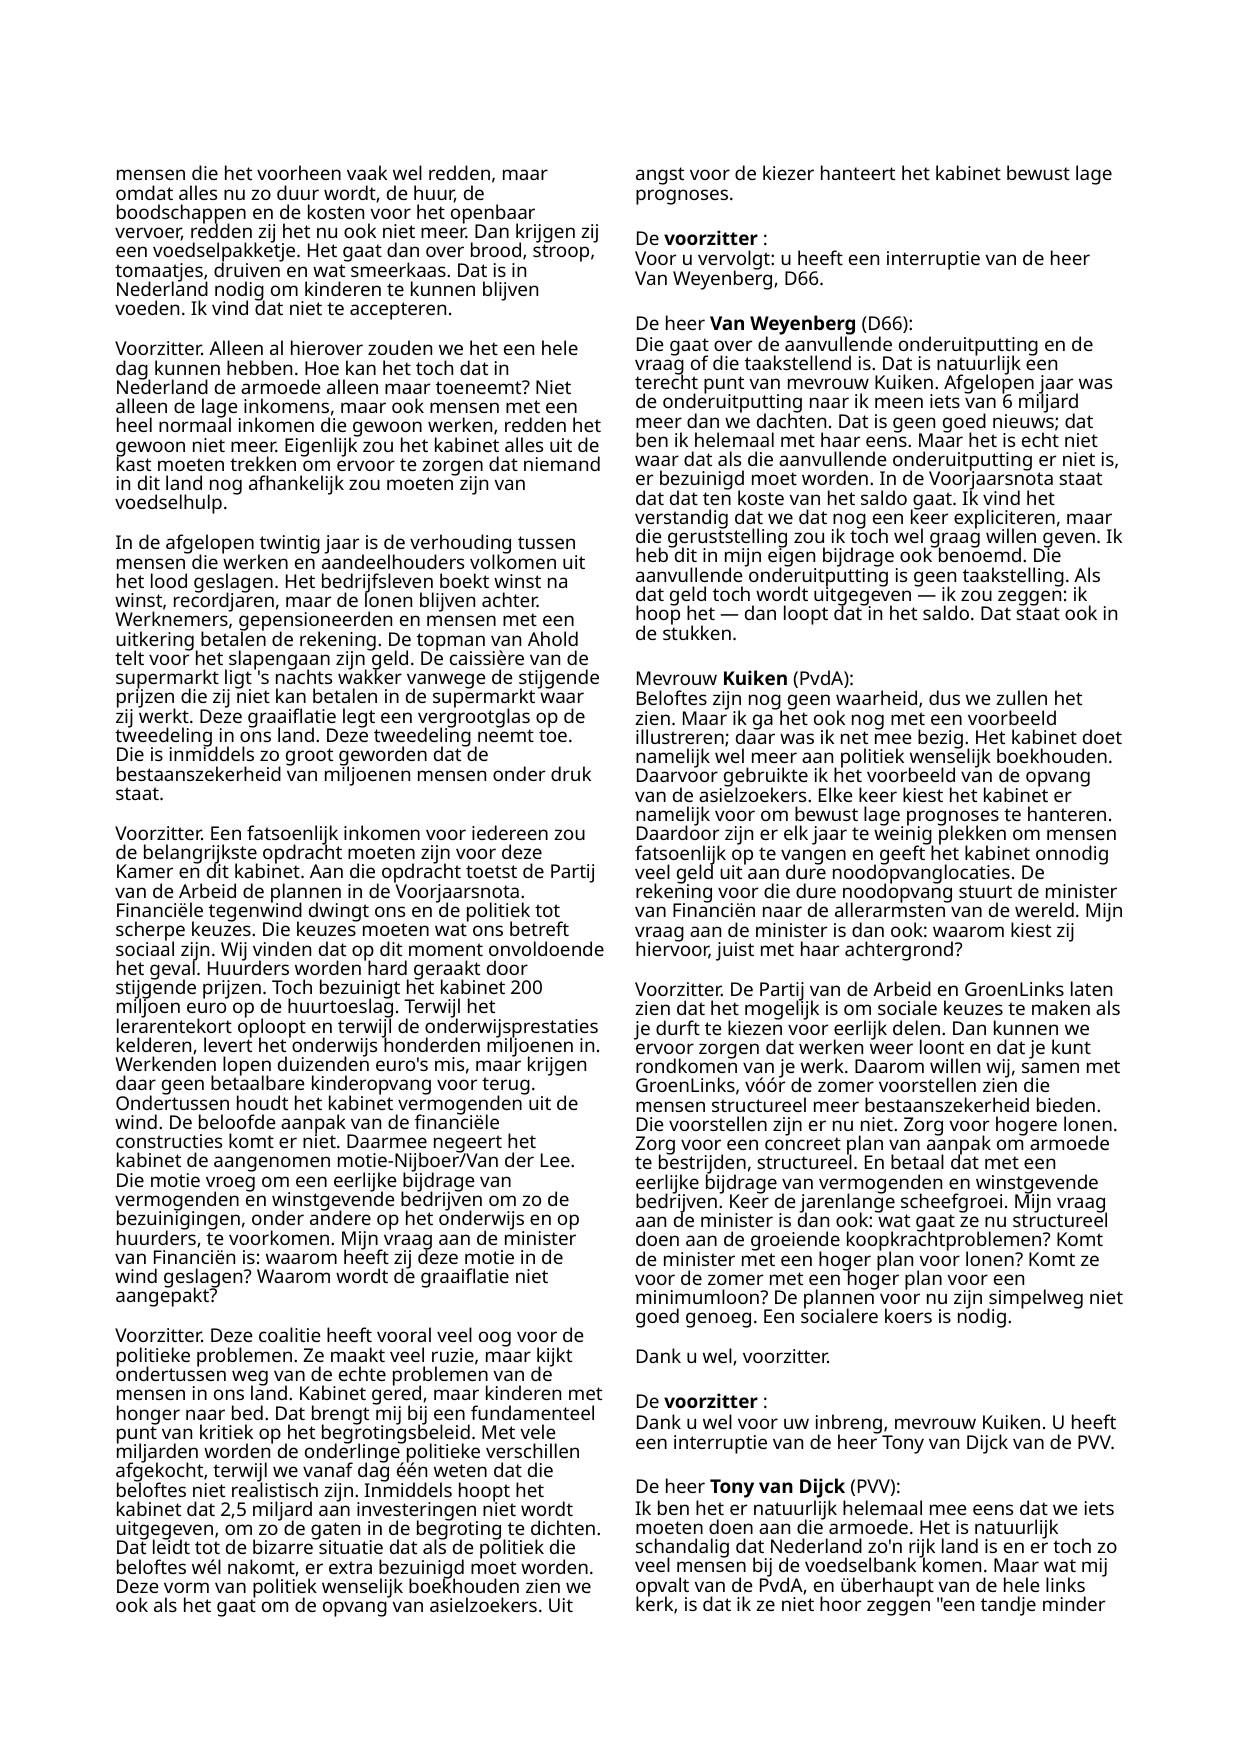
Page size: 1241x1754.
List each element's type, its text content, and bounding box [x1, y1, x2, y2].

text Ik ben het er natuurlijk helemaal mee eens dat we iets moeten doen aan die armoede. Het is natuurlijk schandalig dat Nederland zo'n rijk land is en er toch zo veel mensen bij de voedselbank komen. Maar wat mij opvalt van de PvdA, en überhaupt van de hele links kerk, is dat ik ze niet hoor zeggen "een tandje minder [635, 1499, 1125, 1615]
text De heer Tony van Dijck (PVV): [635, 1474, 1125, 1499]
text In de afgelopen twintig jaar is de verhouding tussen mensen die werken en aandeelhouders volkomen uit het lood geslagen. Het bedrijfsleven boekt winst na winst, recordjaren, maar de lonen blijven achter. Werknemers, gepensioneerden en mensen met een uitkering betalen de rekening. De topman van Ahold telt voor het slapengaan zijn geld. De caissière van de supermarkt ligt 's nachts wakker vanwege de stijgende prijzen die zij niet kan betalen in de supermarkt waar zij werkt. Deze graaiflatie legt een vergrootglas op de tweedeling in ons land. Deze tweedeling neemt toe. Die is inmiddels zo groot geworden dat de bestaanszekerheid van miljoenen mensen onder druk staat. [115, 534, 605, 804]
text Voorzitter. De Partij van de Arbeid en GroenLinks laten zien dat het mogelijk is om sociale keuzes te maken als je durft te kiezen voor eerlijk delen. Dan kunnen we ervoor zorgen dat werken weer loont en dat je kunt rondkomen van je werk. Daarom willen wij, samen met GroenLinks, vóór de zomer voorstellen zien die mensen structureel meer bestaanszekerheid bieden. Die voorstellen zijn er nu niet. Zorg voor hogere lonen. Zorg voor een concreet plan van aanpak om armoede te bestrijden, structureel. En betaal dat met een eerlijke bijdrage van vermogenden en winstgevende bedrijven. Keer de jarenlange scheefgroei. Mijn vraag aan de minister is dan ook: wat gaat ze nu structureel doen aan de groeiende koopkrachtproblemen? Komt de minister met een hoger plan voor lonen? Komt ze voor de zomer met een hoger plan voor een minimumloon? De plannen voor nu zijn simpelweg niet goed genoeg. Een socialere koers is nodig. [635, 981, 1125, 1328]
text Beloftes zijn nog geen waarheid, dus we zullen het zien. Maar ik ga het ook nog met een voorbeeld illustreren; daar was ik net mee bezig. Het kabinet doet namelijk wel meer aan politiek wenselijk boekhouden. Daarvoor gebruikte ik het voorbeeld van de opvang van de asielzoekers. Elke keer kiest het kabinet er namelijk voor om bewust lage prognoses te hanteren. Daardoor zijn er elk jaar te weinig plekken om mensen fatsoenlijk op te vangen en geeft het kabinet onnodig veel geld uit aan dure noodopvanglocaties. De rekening voor die dure noodopvang stuurt de minister van Financiën naar de allerarmsten van de wereld. Mijn vraag aan de minister is dan ook: waarom kiest zij hiervoor, juist met haar achtergrond? [635, 690, 1125, 960]
text Die gaat over de aanvullende onderuitputting en de vraag of die taakstellend is. Dat is natuurlijk een terecht punt van mevrouw Kuiken. Afgelopen jaar was de onderuitputting naar ik meen iets van 6 miljard meer dan we dachten. Dat is geen goed nieuws; dat ben ik helemaal met haar eens. Maar het is echt niet waar dat als die aanvullende onderuitputting er niet is, er bezuinigd moet worden. In de Voorjaarsnota staat dat dat ten koste van het saldo gaat. Ik vind het verstandig dat we dat nog een keer expliciteren, maar die geruststelling zou ik toch wel graag willen geven. Ik heb dit in mijn eigen bijdrage ook benoemd. Die aanvullende onderuitputting is geen taakstelling. Als dat geld toch wordt uitgegeven — ik zou zeggen: ik hoop het — dan loopt dat in het saldo. Dat staat ook in de stukken. [635, 336, 1125, 644]
text De voorzitter : [635, 225, 1125, 250]
text Voorzitter. Een fatsoenlijk inkomen voor iedereen zou de belangrijkste opdracht moeten zijn voor deze Kamer en dit kabinet. Aan die opdracht toetst de Partij van de Arbeid de plannen in de Voorjaarsnota. Financiële tegenwind dwingt ons en de politiek tot scherpe keuzes. Die keuzes moeten wat ons betreft sociaal zijn. Wij vinden dat op dit moment onvoldoende het geval. Huurders worden hard geraakt door stijgende prijzen. Toch bezuinigt het kabinet 200 miljoen euro op de huurtoeslag. Terwijl het lerarentekort oploopt en terwijl de onderwijsprestaties kelderen, levert het onderwijs honderden miljoenen in. Werkenden lopen duizenden euro's mis, maar krijgen daar geen betaalbare kinderopvang voor terug. Ondertussen houdt het kabinet vermogenden uit de wind. De beloofde aanpak van de financiële constructies komt er niet. Daarmee negeert het kabinet de aangenomen motie-Nijboer/Van der Lee. Die motie vroeg om een eerlijke bijdrage van vermogenden en winstgevende bedrijven om zo de bezuinigingen, onder andere op het onderwijs en op huurders, te voorkomen. Mijn vraag aan de minister van Financiën is: waarom heeft zij deze motie in de wind geslagen? Waarom wordt de graaiflatie niet aangepakt? [115, 825, 605, 1307]
text Dank u wel voor uw inbreng, mevrouw Kuiken. U heeft een interruptie van de heer Tony van Dijck van de PVV. [635, 1414, 1125, 1453]
text Voorzitter. Alleen al hierover zouden we het een hele dag kunnen hebben. Hoe kan het toch dat in Nederland de armoede alleen maar toeneemt? Niet alleen de lage inkomens, maar ook mensen met een heel normaal inkomen die gewoon werken, redden het gewoon niet meer. Eigenlijk zou het kabinet alles uit de kast moeten trekken om ervoor te zorgen dat niemand in dit land nog afhankelijk zou moeten zijn van voedselhulp. [115, 340, 605, 514]
text Voorzitter. Deze coalitie heeft vooral veel oog voor de politieke problemen. Ze maakt veel ruzie, maar kijkt ondertussen weg van de echte problemen van de mensen in ons land. Kabinet gered, maar kinderen met honger naar bed. Dat brengt mij bij een fundamenteel punt van kritiek op het begrotingsbeleid. Met vele miljarden worden de onderlinge politieke verschillen afgekocht, terwijl we vanaf dag één weten dat die beloftes niet realistisch zijn. Inmiddels hoopt het kabinet dat 2,5 miljard aan investeringen niet wordt uitgegeven, om zo de gaten in de begroting te dichten. Dat leidt tot de bizarre situatie dat als de politiek die beloftes wél nakomt, er extra bezuinigd moet worden. Deze vorm van politiek wenselijk boekhouden zien we ook als het gaat om de opvang van asielzoekers. Uit [115, 1327, 605, 1616]
text De voorzitter : [635, 1389, 1125, 1414]
text De heer Van Weyenberg (D66): [635, 310, 1125, 336]
text mensen die het voorheen vaak wel redden, maar omdat alles nu zo duur wordt, de huur, de boodschappen en de kosten voor het openbaar vervoer, redden zij het nu ook niet meer. Dan krijgen zij een voedselpakketje. Het gaat dan over brood, stroop, tomaatjes, druiven en wat smeerkaas. Dat is in Nederland nodig om kinderen te kunnen blijven voeden. Ik vind dat niet te accepteren. [115, 165, 605, 319]
text angst voor de kiezer hanteert het kabinet bewust lage prognoses. [635, 165, 1125, 204]
text Voor u vervolgt: u heeft een interruptie van de heer Van Weyenberg, D66. [635, 250, 1125, 289]
text Dank u wel, voorzitter. [635, 1348, 1125, 1368]
text Mevrouw Kuiken (PvdA): [635, 665, 1125, 690]
